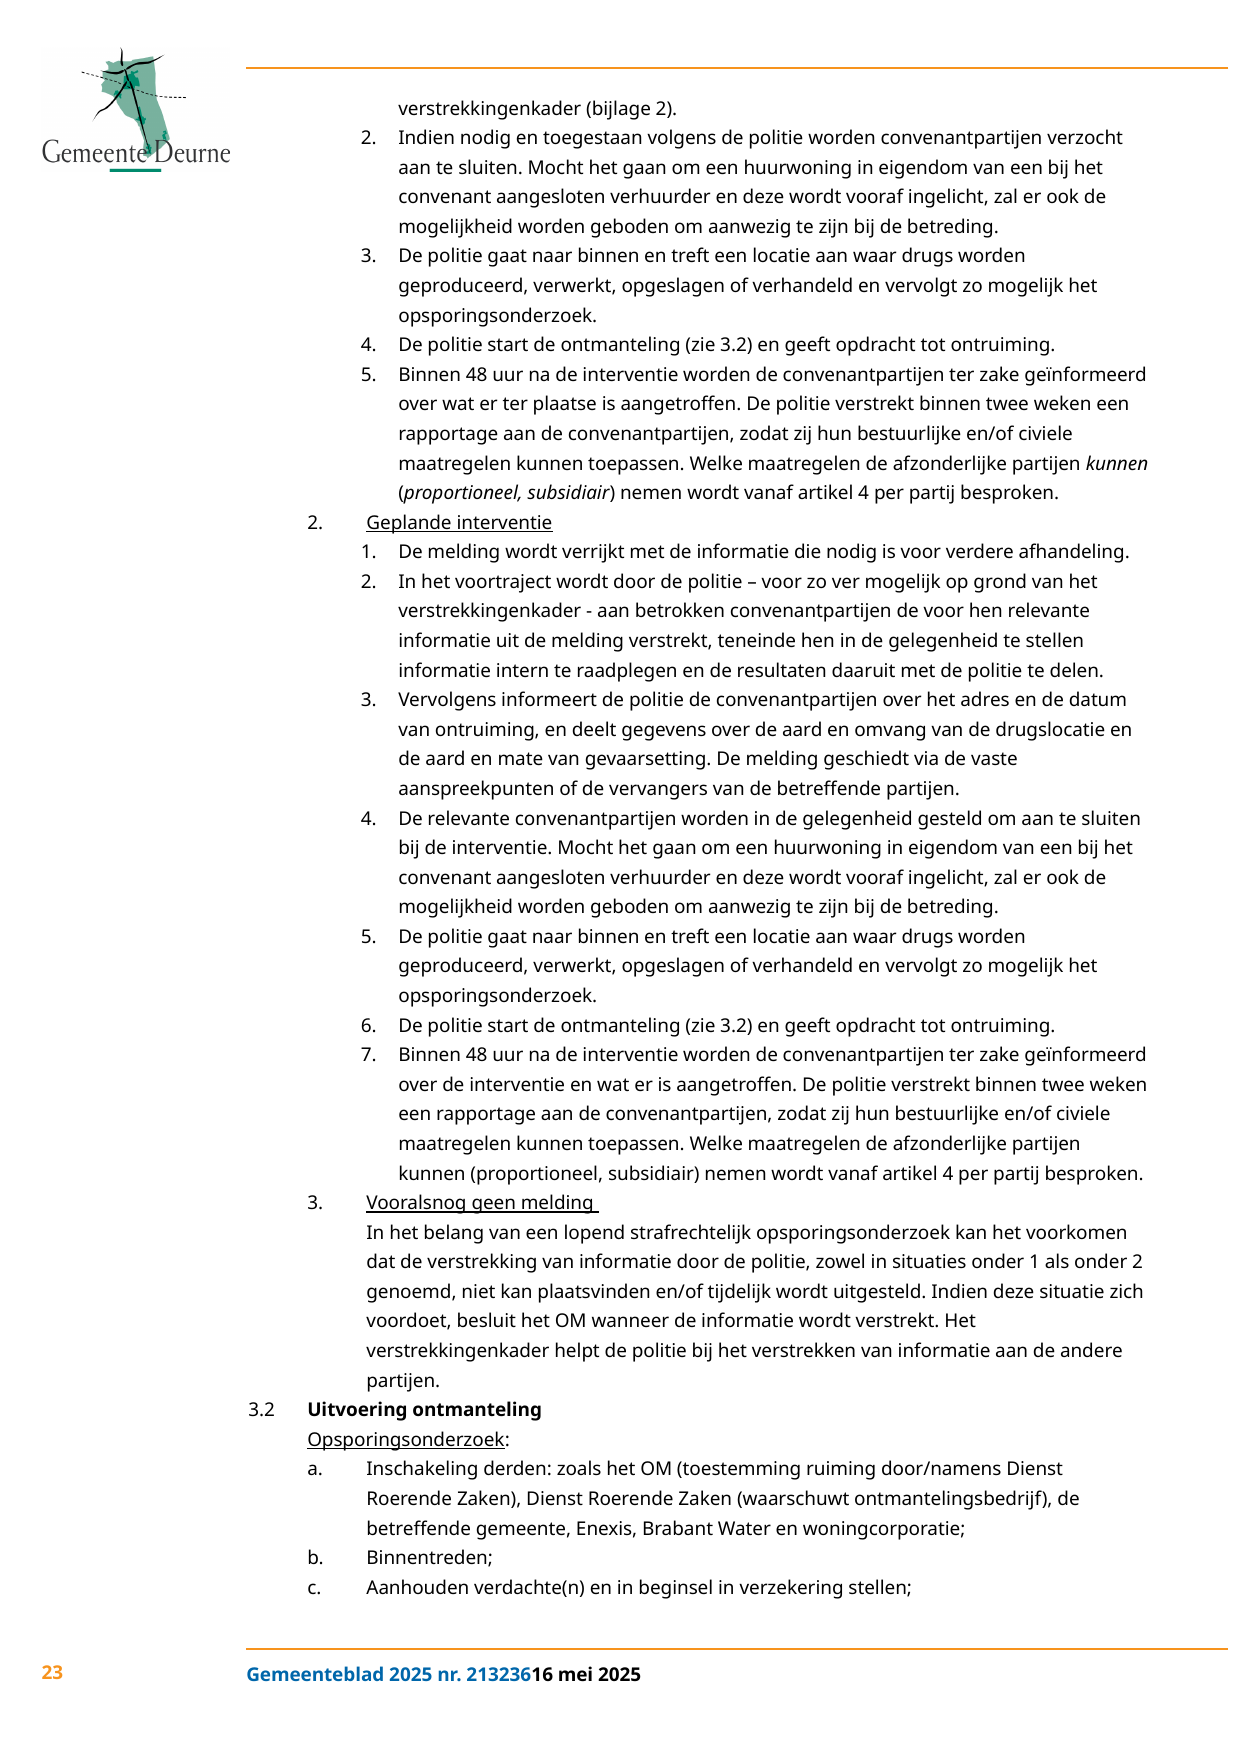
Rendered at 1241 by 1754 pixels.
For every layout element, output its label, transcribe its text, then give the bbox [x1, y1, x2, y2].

list De politie start de ontmanteling (zie 3.2) en geeft opdracht tot ontruiming. [361, 1012, 1152, 1038]
list In het voortraject wordt door de politie – voor zo ver mogelijk op grond van het verstrekkingenkader - aan betrokken convenantpartijen de voor hen relevante informatie uit de melding verstrekt, teneinde hen in de gelegenheid te stellen informatie intern te raadplegen en de resultaten daaruit met de politie te delen. [361, 568, 1152, 683]
list Vervolgens informeert de politie de convenantpartijen over het adres en de datum van ontruiming, en deelt gegevens over de aard en omvang van de drugslocatie en de aard en mate van gevaarsetting. De melding geschiedt via de vaste aanspreekpunten of de vervangers van de betreffende partijen. [361, 686, 1152, 801]
list Vooralsnog geen melding [307, 1189, 1152, 1215]
list De politie gaat naar binnen en treft een locatie aan waar drugs worden geproduceerd, verwerkt, opgeslagen of verhandeld en vervolgt zo mogelijk het opsporingsonderzoek. [361, 243, 1152, 328]
list Indien nodig en toegestaan volgens de politie worden convenantpartijen verzocht aan te sluiten. Mocht het gaan om een huurwoning in eigendom van een bij het convenant aangesloten verhuurder en deze wordt vooraf ingelicht, zal er ook de mogelijkheid worden geboden om aanwezig te zijn bij de betreding. [361, 124, 1152, 239]
list Binnentreden; [307, 1544, 1152, 1570]
list De politie gaat naar binnen en treft een locatie aan waar drugs worden geproduceerd, verwerkt, opgeslagen of verhandeld en vervolgt zo mogelijk het opsporingsonderzoek. [361, 923, 1152, 1008]
list Inschakeling derden: zoals het OM (toestemming ruiming door/namens Dienst Roerende Zaken), Dienst Roerende Zaken (waarschuwt ontmantelingsbedrijf), de betreffende gemeente, Enexis, Brabant Water en woningcorporatie; [307, 1456, 1152, 1541]
list Binnen 48 uur na de interventie worden de convenantpartijen ter zake geïnformeerd over wat er ter plaatse is aangetroffen. De politie verstrekt binnen twee weken een rapportage aan de convenantpartijen, zodat zij hun bestuurlijke en/of civiele maatregelen kunnen toepassen. Welke maatregelen de afzonderlijke partijen kunnen (proportioneel, subsidiair) nemen wordt vanaf artikel 4 per partij besproken. [361, 361, 1152, 505]
list De politie start de ontmanteling (zie 3.2) en geeft opdracht tot ontruiming. [361, 331, 1152, 357]
list Opsporingsonderzoek: [248, 1426, 1152, 1452]
list De melding wordt verrijkt met de informatie die nodig is voor verdere afhandeling. [361, 538, 1152, 564]
list Uitvoering ontmanteling [248, 1396, 1152, 1422]
list De relevante convenantpartijen worden in de gelegenheid gesteld om aan te sluiten bij de interventie. Mocht het gaan om een huurwoning in eigendom van een bij het convenant aangesloten verhuurder en deze wordt vooraf ingelicht, zal er ook de mogelijkheid worden geboden om aanwezig te zijn bij de betreding. [361, 805, 1152, 919]
list In het belang van een lopend strafrechtelijk opsporingsonderzoek kan het voorkomen dat de verstrekking van informatie door de politie, zowel in situaties onder 1 als onder 2 genoemd, niet kan plaatsvinden en/of tijdelijk wordt uitgesteld. Indien deze situatie zich voordoet, besluit het OM wanneer de informatie wordt verstrekt. Het verstrekkingenkader helpt de politie bij het verstrekken van informatie aan de andere partijen. [307, 1219, 1152, 1393]
list Binnen 48 uur na de interventie worden de convenantpartijen ter zake geïnformeerd over de interventie en wat er is aangetroffen. De politie verstrekt binnen twee weken een rapportage aan de convenantpartijen, zodat zij hun bestuurlijke en/of civiele maatregelen kunnen toepassen. Welke maatregelen de afzonderlijke partijen kunnen (proportioneel, subsidiair) nemen wordt vanaf artikel 4 per partij besproken. [361, 1041, 1152, 1186]
list Geplande interventie [307, 509, 1152, 535]
list Aanhouden verdachte(n) en in beginsel in verzekering stellen; [307, 1574, 1152, 1600]
list verstrekkingenkader (bijlage 2). [361, 95, 1152, 121]
picture [41, 47, 231, 172]
